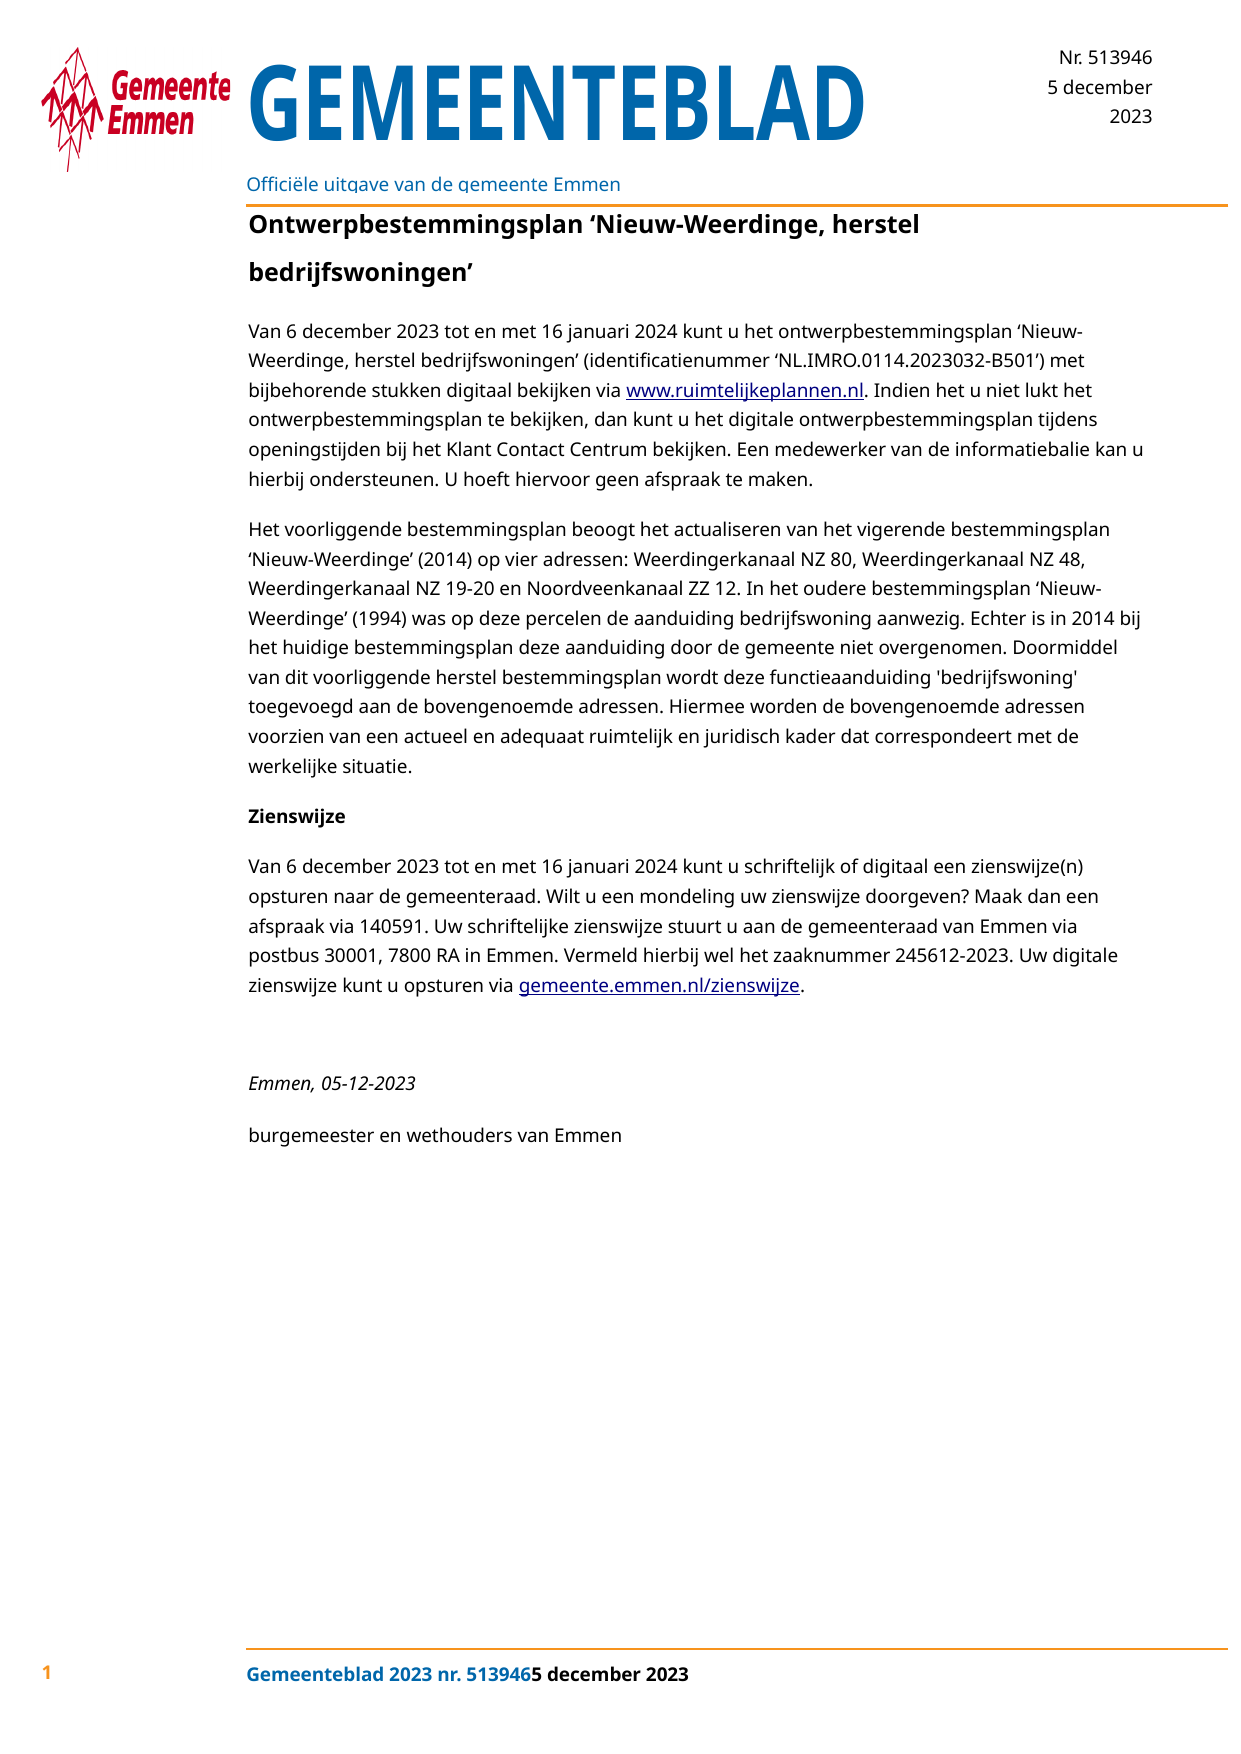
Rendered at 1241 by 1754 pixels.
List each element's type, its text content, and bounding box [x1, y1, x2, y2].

text Van 6 december 2023 tot en met 16 januari 2024 kunt u schriftelijk of digitaal een zienswijze(n) opsturen naar de gemeenteraad. Wilt u een mondeling uw zienswijze doorgeven? Maak dan een afspraak via 140591. Uw schriftelijke zienswijze stuurt u aan de gemeenteraad van Emmen via postbus 30001, 7800 RA in Emmen. Vermeld hierbij wel het zaaknummer 245612-2023. Uw digitale zienswijze kunt u opsturen via gemeente.emmen.nl/zienswijze. [248, 854, 1152, 998]
text Ontwerpbestemmingsplan ‘Nieuw-Weerdinge, herstel bedrijfswoningen’ [248, 207, 1152, 288]
text Zienswijze [248, 803, 1152, 829]
picture [41, 47, 231, 172]
text Het voorliggende bestemmingsplan beoogt het actualiseren van het vigerende bestemmingsplan ‘Nieuw-Weerdinge’ (2014) op vier adressen: Weerdingerkanaal NZ 80, Weerdingerkanaal NZ 48, Weerdingerkanaal NZ 19-20 en Noordveenkanaal ZZ 12. In het oudere bestemmingsplan ‘Nieuw-Weerdinge’ (1994) was op deze percelen de aanduiding bedrijfswoning aanwezig. Echter is in 2014 bij het huidige bestemmingsplan deze aanduiding door de gemeente niet overgenomen. Doormiddel van dit voorliggende herstel bestemmingsplan wordt deze functieaanduiding 'bedrijfswoning' toegevoegd aan de bovengenoemde adressen. Hiermee worden de bovengenoemde adressen voorzien van een actueel en adequaat ruimtelijk en juridisch kader dat correspondeert met de werkelijke situatie. [248, 516, 1152, 779]
text burgemeester en wethouders van Emmen [248, 1122, 1152, 1147]
text Van 6 december 2023 tot en met 16 januari 2024 kunt u het ontwerpbestemmingsplan ‘Nieuw-Weerdinge, herstel bedrijfswoningen’ (identificatienummer ‘NL.IMRO.0114.2023032-B501’) met bijbehorende stukken digitaal bekijken via www.ruimtelijkeplannen.nl. Indien het u niet lukt het ontwerpbestemmingsplan te bekijken, dan kunt u het digitale ontwerpbestemmingsplan tijdens openingstijden bij het Klant Contact Centrum bekijken. Een medewerker van de informatiebalie kan u hierbij ondersteunen. U hoeft hiervoor geen afspraak te maken. [248, 318, 1152, 492]
text Emmen, 05-12-2023 [248, 1070, 1152, 1096]
